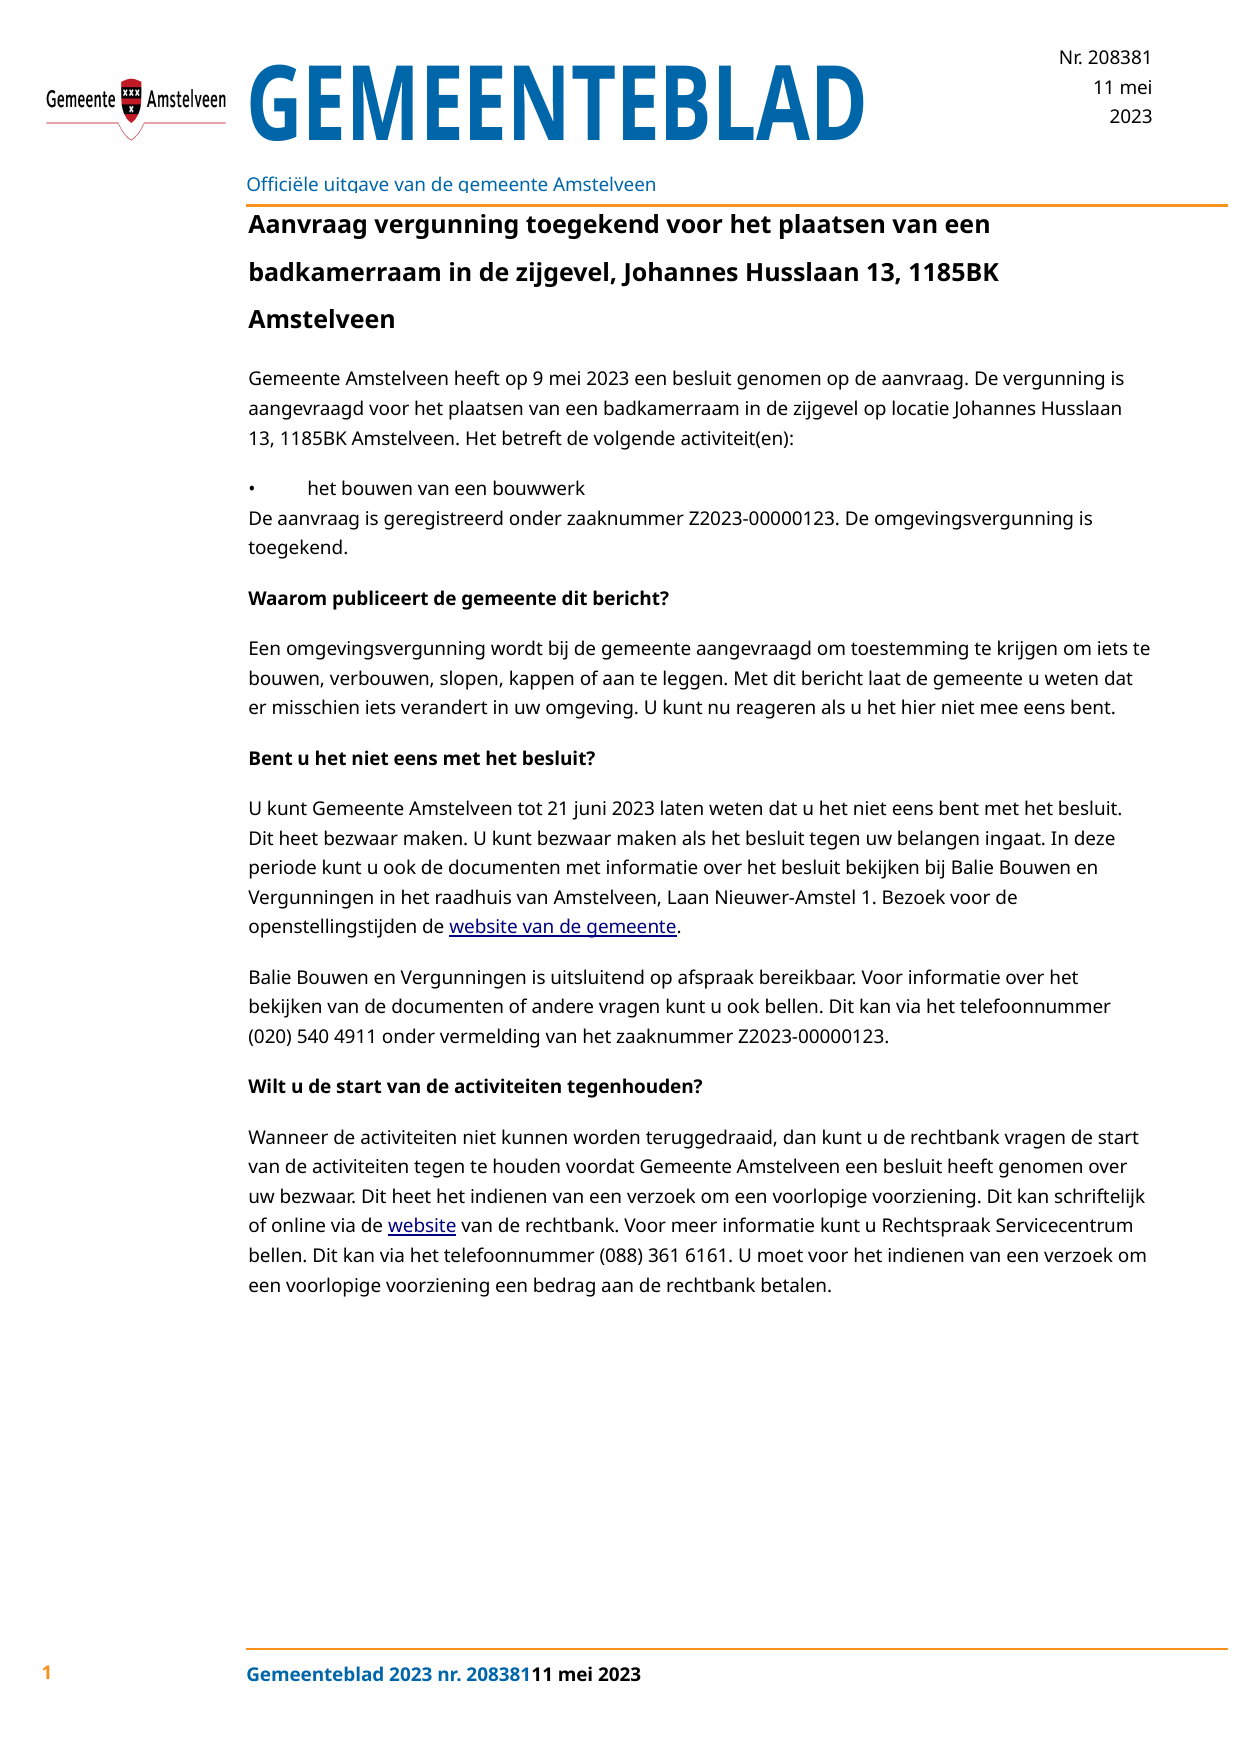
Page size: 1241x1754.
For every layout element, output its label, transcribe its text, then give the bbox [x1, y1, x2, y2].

text Balie Bouwen en Vergunningen is uitsluitend op afspraak bereikbaar. Voor informatie over het bekijken van de documenten of andere vragen kunt u ook bellen. Dit kan via het telefoonnummer (020) 540 4911 onder vermelding van het zaaknummer Z2023-00000123. [248, 964, 1152, 1049]
text Gemeente Amstelveen heeft op 9 mei 2023 een besluit genomen op de aanvraag. De vergunning is aangevraagd voor het plaatsen van een badkamerraam in de zijgevel op locatie Johannes Husslaan 13, 1185BK Amstelveen. Het betreft de volgende activiteit(en): [248, 366, 1152, 450]
text Waarom publiceert de gemeente dit bericht? [248, 585, 1152, 610]
text De aanvraag is geregistreerd onder zaaknummer Z2023-00000123. De omgevingsvergunning is toegekend. [248, 505, 1152, 560]
text Wanneer de activiteiten niet kunnen worden teruggedraaid, dan kunt u de rechtbank vragen de start van de activiteiten tegen te houden voordat Gemeente Amstelveen een besluit heeft genomen over uw bezwaar. Dit heet het indienen van een verzoek om een voorlopige voorziening. Dit kan schriftelijk of online via de website van de rechtbank. Voor meer informatie kunt u Rechtspraak Servicecentrum bellen. Dit kan via het telefoonnummer (088) 361 6161. U moet voor het indienen van een verzoek om een voorlopige voorziening een bedrag aan de rechtbank betalen. [248, 1124, 1152, 1297]
list het bouwen van een bouwwerk [248, 475, 1152, 501]
picture [41, 47, 231, 172]
text Bent u het niet eens met het besluit? [248, 745, 1152, 770]
text U kunt Gemeente Amstelveen tot 21 juni 2023 laten weten dat u het niet eens bent met het besluit. Dit heet bezwaar maken. U kunt bezwaar maken als het besluit tegen uw belangen ingaat. In deze periode kunt u ook de documenten met informatie over het besluit bekijken bij Balie Bouwen en Vergunningen in het raadhuis van Amstelveen, Laan Nieuwer-Amstel 1. Bezoek voor de openstellingstijden de website van de gemeente. [248, 795, 1152, 939]
text Wilt u de start van de activiteiten tegenhouden? [248, 1073, 1152, 1099]
text Een omgevingsvergunning wordt bij de gemeente aangevraagd om toestemming te krijgen om iets te bouwen, verbouwen, slopen, kappen of aan te leggen. Met dit bericht laat de gemeente u weten dat er misschien iets verandert in uw omgeving. U kunt nu reageren als u het hier niet mee eens bent. [248, 635, 1152, 720]
text Aanvraag vergunning toegekend voor het plaatsen van een badkamerraam in de zijgevel, Johannes Husslaan 13, 1185BK Amstelveen [248, 207, 1152, 336]
